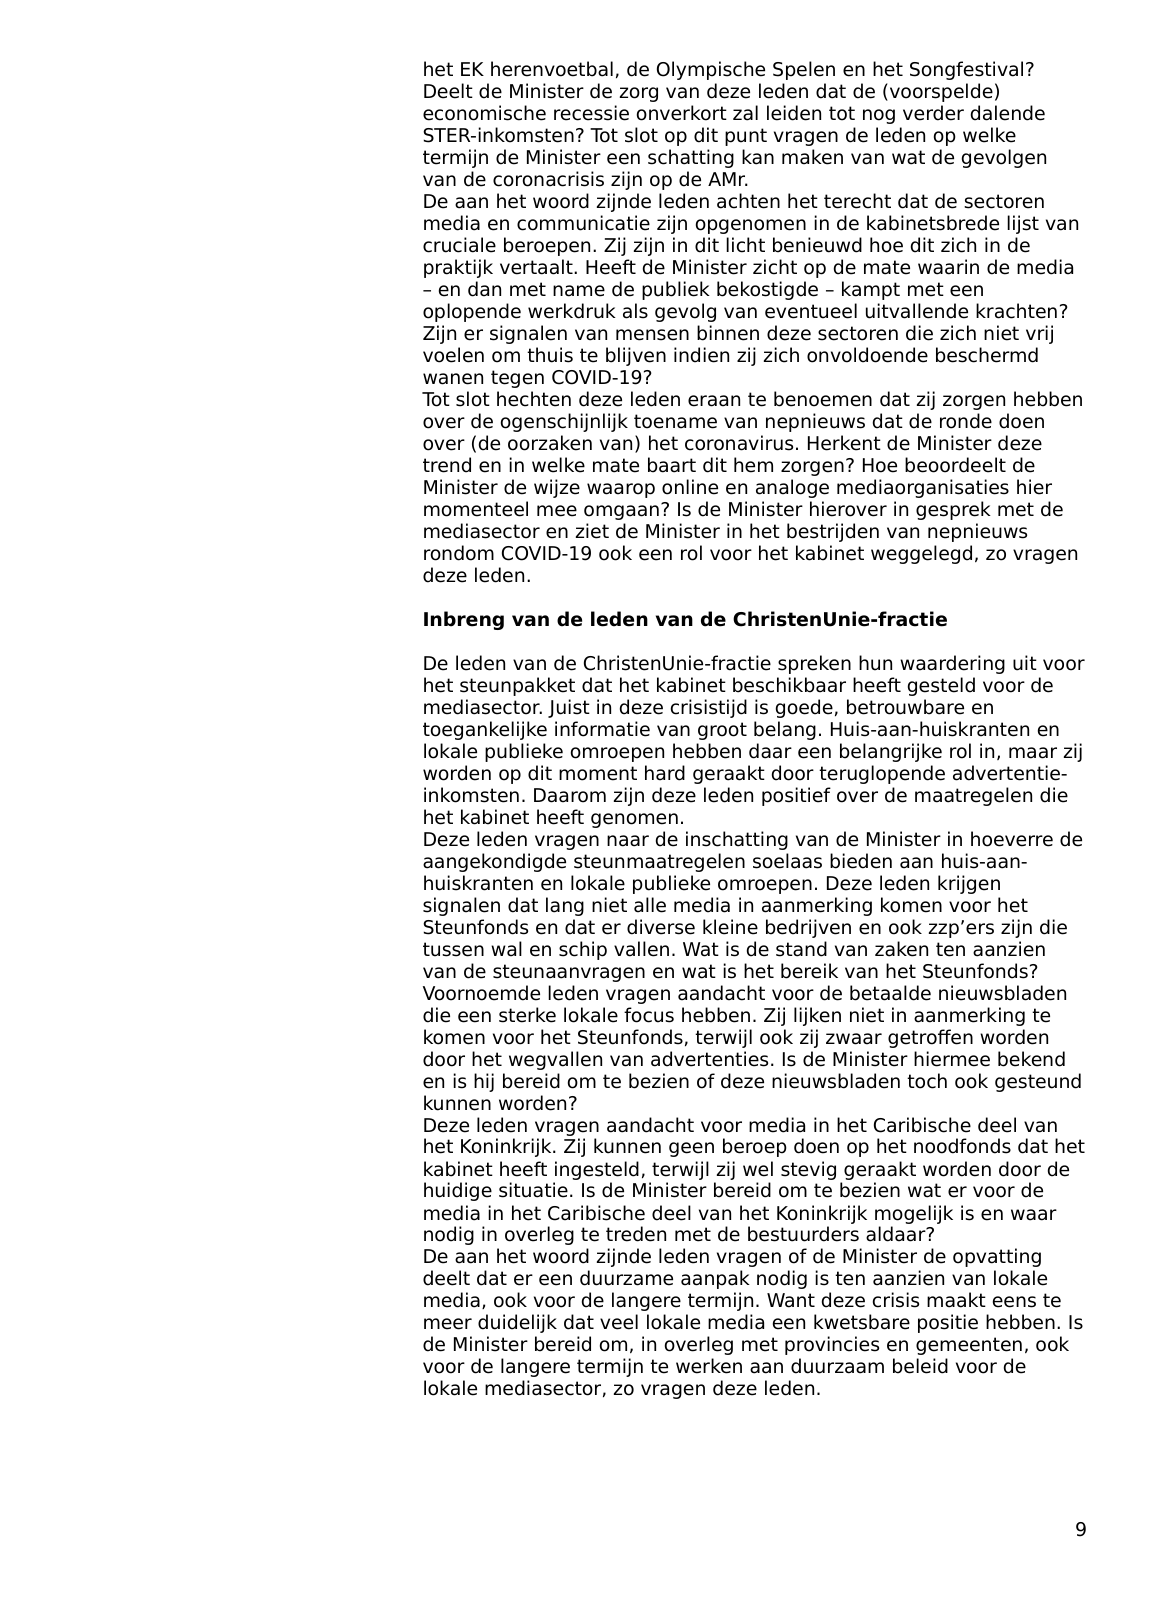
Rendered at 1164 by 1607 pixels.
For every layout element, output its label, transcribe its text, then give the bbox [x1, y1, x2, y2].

text Voornoemde leden vragen aandacht voor de betaalde nieuwsbladen die een sterke lokale focus hebben. Zij lijken niet in aanmerking te komen voor het Steunfonds, terwijl ook zij zwaar getroffen worden door het wegvallen van advertenties. Is de Minister hiermee bekend en is hij bereid om te bezien of deze nieuwsbladen toch ook gesteund kunnen worden? [422, 983, 1087, 1114]
text het EK herenvoetbal, de Olympische Spelen en het Songfestival? Deelt de Minister de zorg van deze leden dat de (voorspelde) economische recessie onverkort zal leiden tot nog verder dalende STER-inkomsten? Tot slot op dit punt vragen de leden op welke termijn de Minister een schatting kan maken van wat de gevolgen van de coronacrisis zijn op de AMr. [422, 59, 1087, 191]
text De leden van de ChristenUnie-fractie spreken hun waardering uit voor het steunpakket dat het kabinet beschikbaar heeft gesteld voor de mediasector. Juist in deze crisistijd is goede, betrouwbare en toegankelijke informatie van groot belang. Huis-aan-huiskranten en lokale publieke omroepen hebben daar een belangrijke rol in, maar zij worden op dit moment hard geraakt door teruglopende advertentie-inkomsten. Daarom zijn deze leden positief over de maatregelen die het kabinet heeft genomen. [422, 653, 1087, 829]
text Tot slot hechten deze leden eraan te benoemen dat zij zorgen hebben over de ogenschijnlijk toename van nepnieuws dat de ronde doen over (de oorzaken van) het coronavirus. Herkent de Minister deze trend en in welke mate baart dit hem zorgen? Hoe beoordeelt de Minister de wijze waarop online en analoge mediaorganisaties hier momenteel mee omgaan? Is de Minister hierover in gesprek met de mediasector en ziet de Minister in het bestrijden van nepnieuws rondom COVID-19 ook een rol voor het kabinet weggelegd, zo vragen deze leden. [422, 389, 1087, 587]
subtitle Inbreng van de leden van de ChristenUnie-fractie [422, 609, 1087, 631]
text De aan het woord zijnde leden achten het terecht dat de sectoren media en communicatie zijn opgenomen in de kabinetsbrede lijst van cruciale beroepen. Zij zijn in dit licht benieuwd hoe dit zich in de praktijk vertaalt. Heeft de Minister zicht op de mate waarin de media – en dan met name de publiek bekostigde – kampt met een oplopende werkdruk als gevolg van eventueel uitvallende krachten? Zijn er signalen van mensen binnen deze sectoren die zich niet vrij voelen om thuis te blijven indien zij zich onvoldoende beschermd wanen tegen COVID-19? [422, 191, 1087, 389]
text Deze leden vragen aandacht voor media in het Caribische deel van het Koninkrijk. Zij kunnen geen beroep doen op het noodfonds dat het kabinet heeft ingesteld, terwijl zij wel stevig geraakt worden door de huidige situatie. Is de Minister bereid om te bezien wat er voor de media in het Caribische deel van het Koninkrijk mogelijk is en waar nodig in overleg te treden met de bestuurders aldaar? [422, 1114, 1087, 1246]
text De aan het woord zijnde leden vragen of de Minister de opvatting deelt dat er een duurzame aanpak nodig is ten aanzien van lokale media, ook voor de langere termijn. Want deze crisis maakt eens te meer duidelijk dat veel lokale media een kwetsbare positie hebben. Is de Minister bereid om, in overleg met provincies en gemeenten, ook voor de langere termijn te werken aan duurzaam beleid voor de lokale mediasector, zo vragen deze leden. [422, 1246, 1087, 1400]
text Deze leden vragen naar de inschatting van de Minister in hoeverre de aangekondigde steunmaatregelen soelaas bieden aan huis-aan-huiskranten en lokale publieke omroepen. Deze leden krijgen signalen dat lang niet alle media in aanmerking komen voor het Steunfonds en dat er diverse kleine bedrijven en ook zzp’ers zijn die tussen wal en schip vallen. Wat is de stand van zaken ten aanzien van de steunaanvragen en wat is het bereik van het Steunfonds? [422, 829, 1087, 983]
